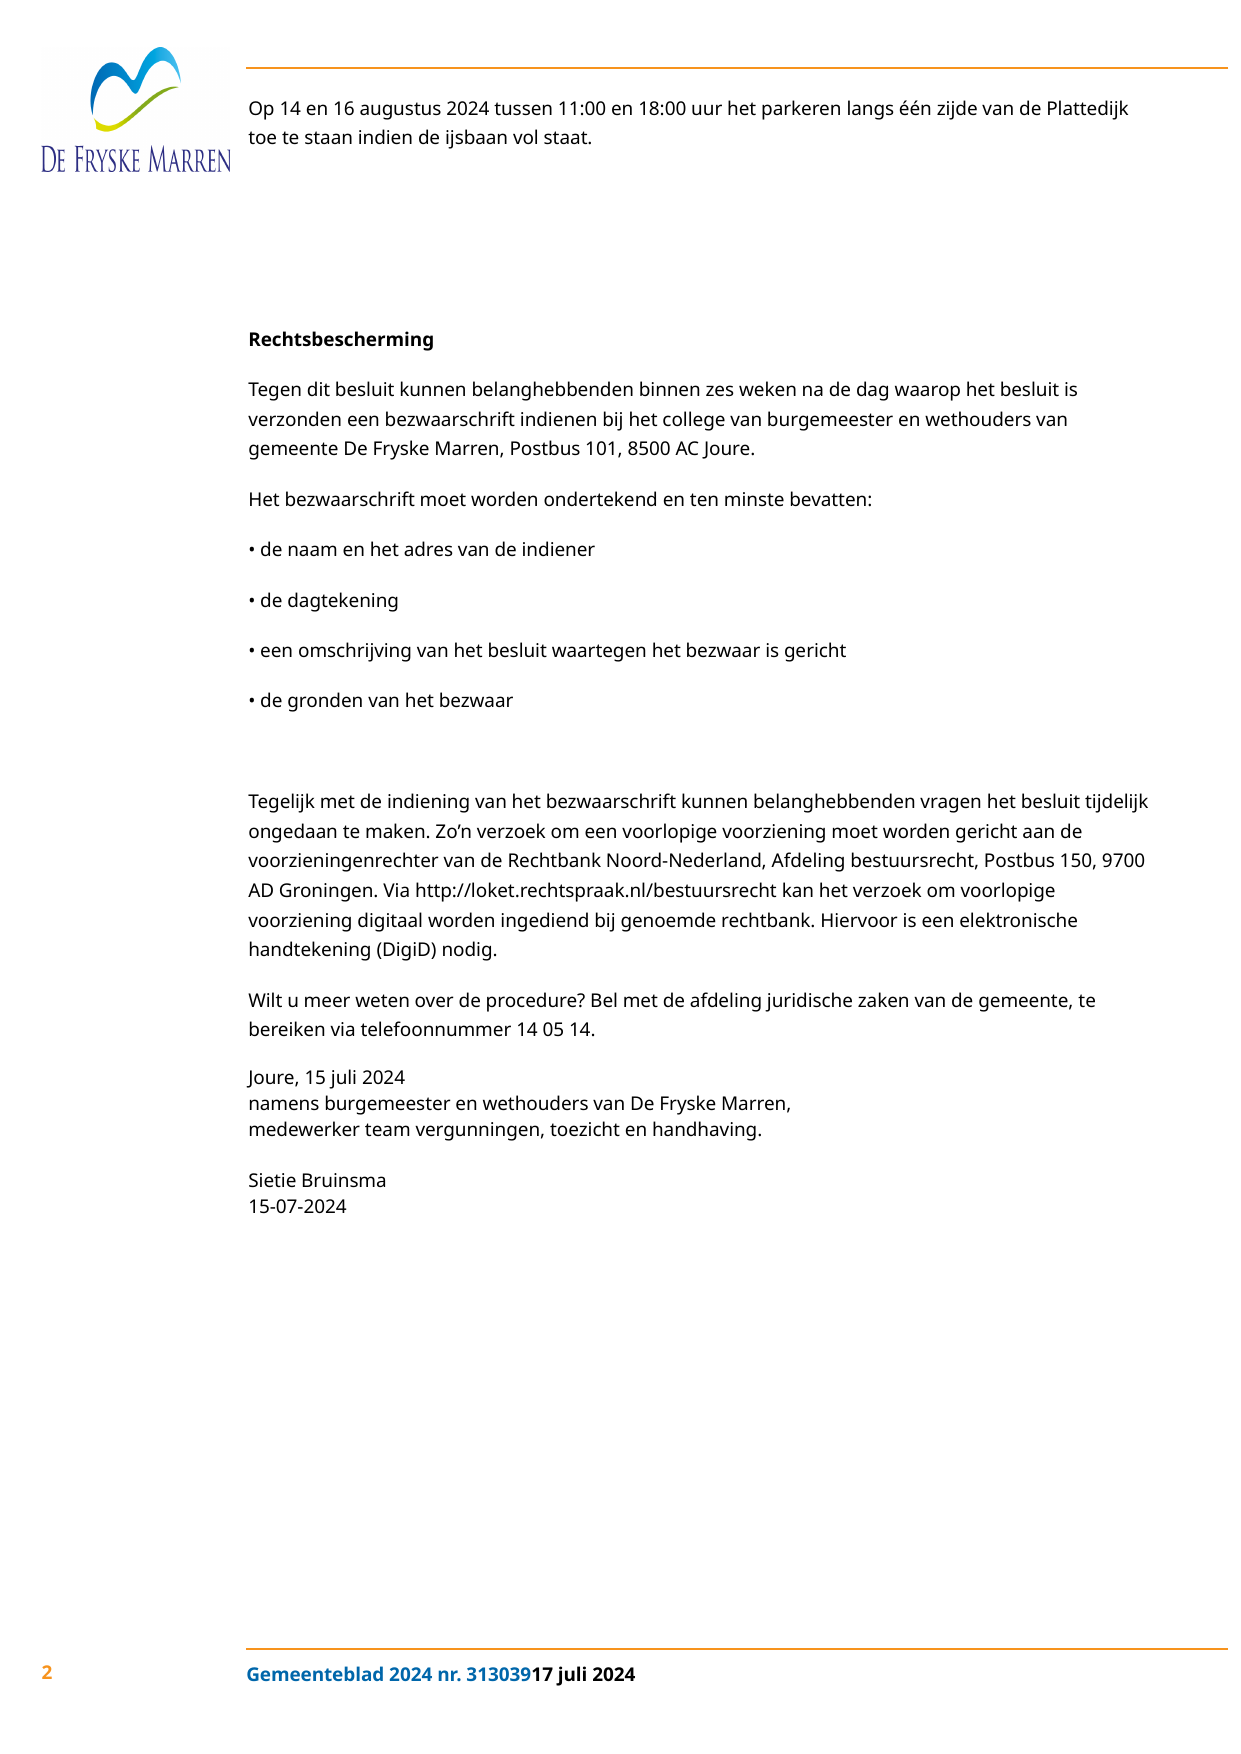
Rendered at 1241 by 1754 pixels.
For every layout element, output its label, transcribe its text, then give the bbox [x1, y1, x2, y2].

text • de gronden van het bezwaar [248, 688, 1152, 713]
text medewerker team vergunningen, toezicht en handhaving. [248, 1116, 1152, 1141]
text Joure, 15 juli 2024 [248, 1064, 1152, 1090]
text • de dagtekening [248, 587, 1152, 613]
text Het bezwaarschrift moet worden ondertekend en ten minste bevatten: [248, 486, 1152, 512]
text • een omschrijving van het besluit waartegen het bezwaar is gericht [248, 637, 1152, 663]
text • de naam en het adres van de indiener [248, 536, 1152, 562]
text Rechtsbescherming [248, 326, 1152, 352]
picture [41, 47, 231, 172]
text 15-07-2024 [248, 1193, 1152, 1219]
text namens burgemeester en wethouders van De Fryske Marren, [248, 1090, 1152, 1116]
text Sietie Bruinsma [248, 1167, 1152, 1193]
text Tegelijk met de indiening van het bezwaarschrift kunnen belanghebbenden vragen het besluit tijdelijk ongedaan te maken. Zo’n verzoek om een voorlopige voorziening moet worden gericht aan de voorzieningenrechter van de Rechtbank Noord-Nederland, Afdeling bestuursrecht, Postbus 150, 9700 AD Groningen. Via http://loket.rechtspraak.nl/bestuursrecht kan het verzoek om voorlopige voorziening digitaal worden ingediend bij genoemde rechtbank. Hiervoor is een elektronische handtekening (DigiD) nodig. [248, 788, 1152, 962]
text Op 14 en 16 augustus 2024 tussen 11:00 en 18:00 uur het parkeren langs één zijde van de Plattedijk toe te staan indien de ijsbaan vol staat. [248, 95, 1152, 150]
text Tegen dit besluit kunnen belanghebbenden binnen zes weken na de dag waarop het besluit is verzonden een bezwaarschrift indienen bij het college van burgemeester en wethouders van gemeente De Fryske Marren, Postbus 101, 8500 AC Joure. [248, 376, 1152, 461]
text Wilt u meer weten over de procedure? Bel met de afdeling juridische zaken van de gemeente, te bereiken via telefoonnummer 14 05 14. [248, 987, 1152, 1042]
